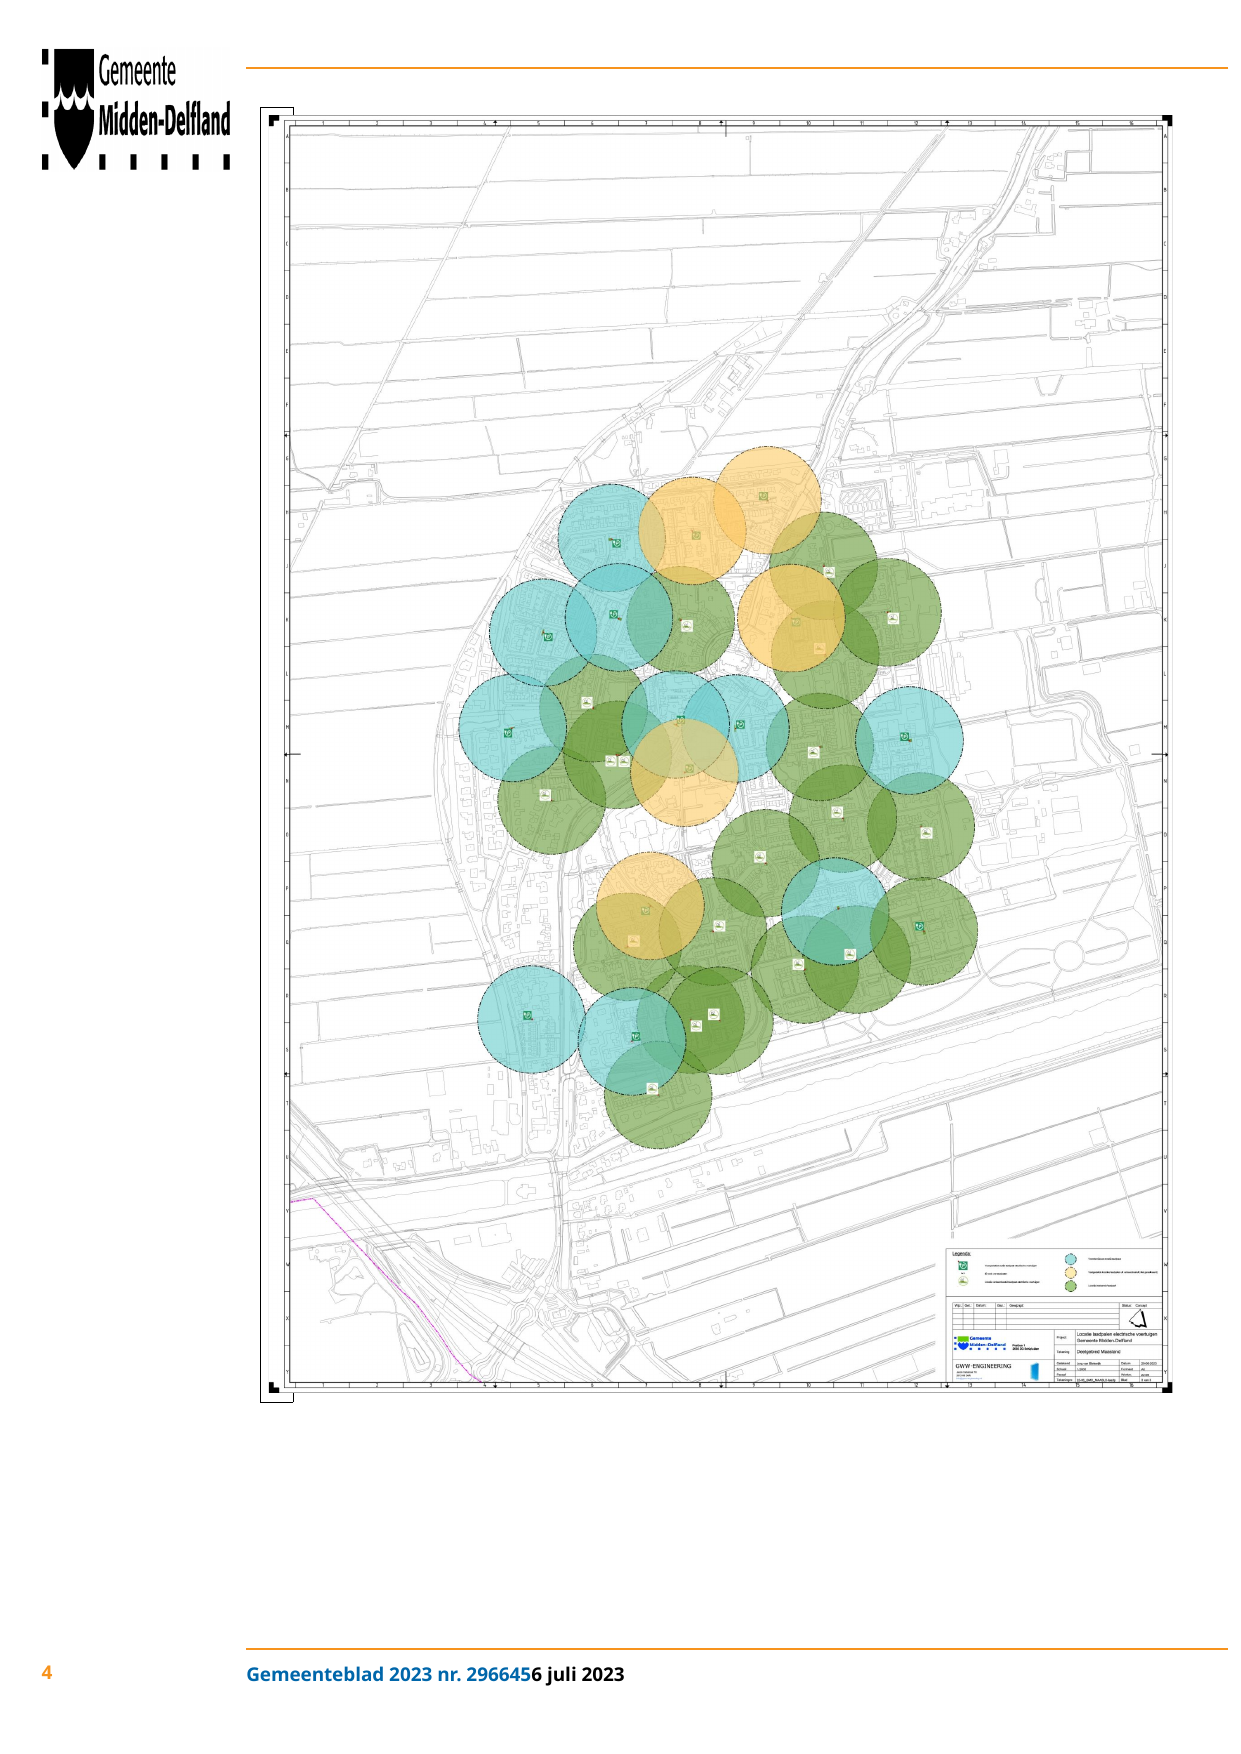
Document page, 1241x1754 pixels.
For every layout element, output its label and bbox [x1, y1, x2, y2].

picture [41, 47, 231, 172]
picture [268, 115, 1173, 1393]
